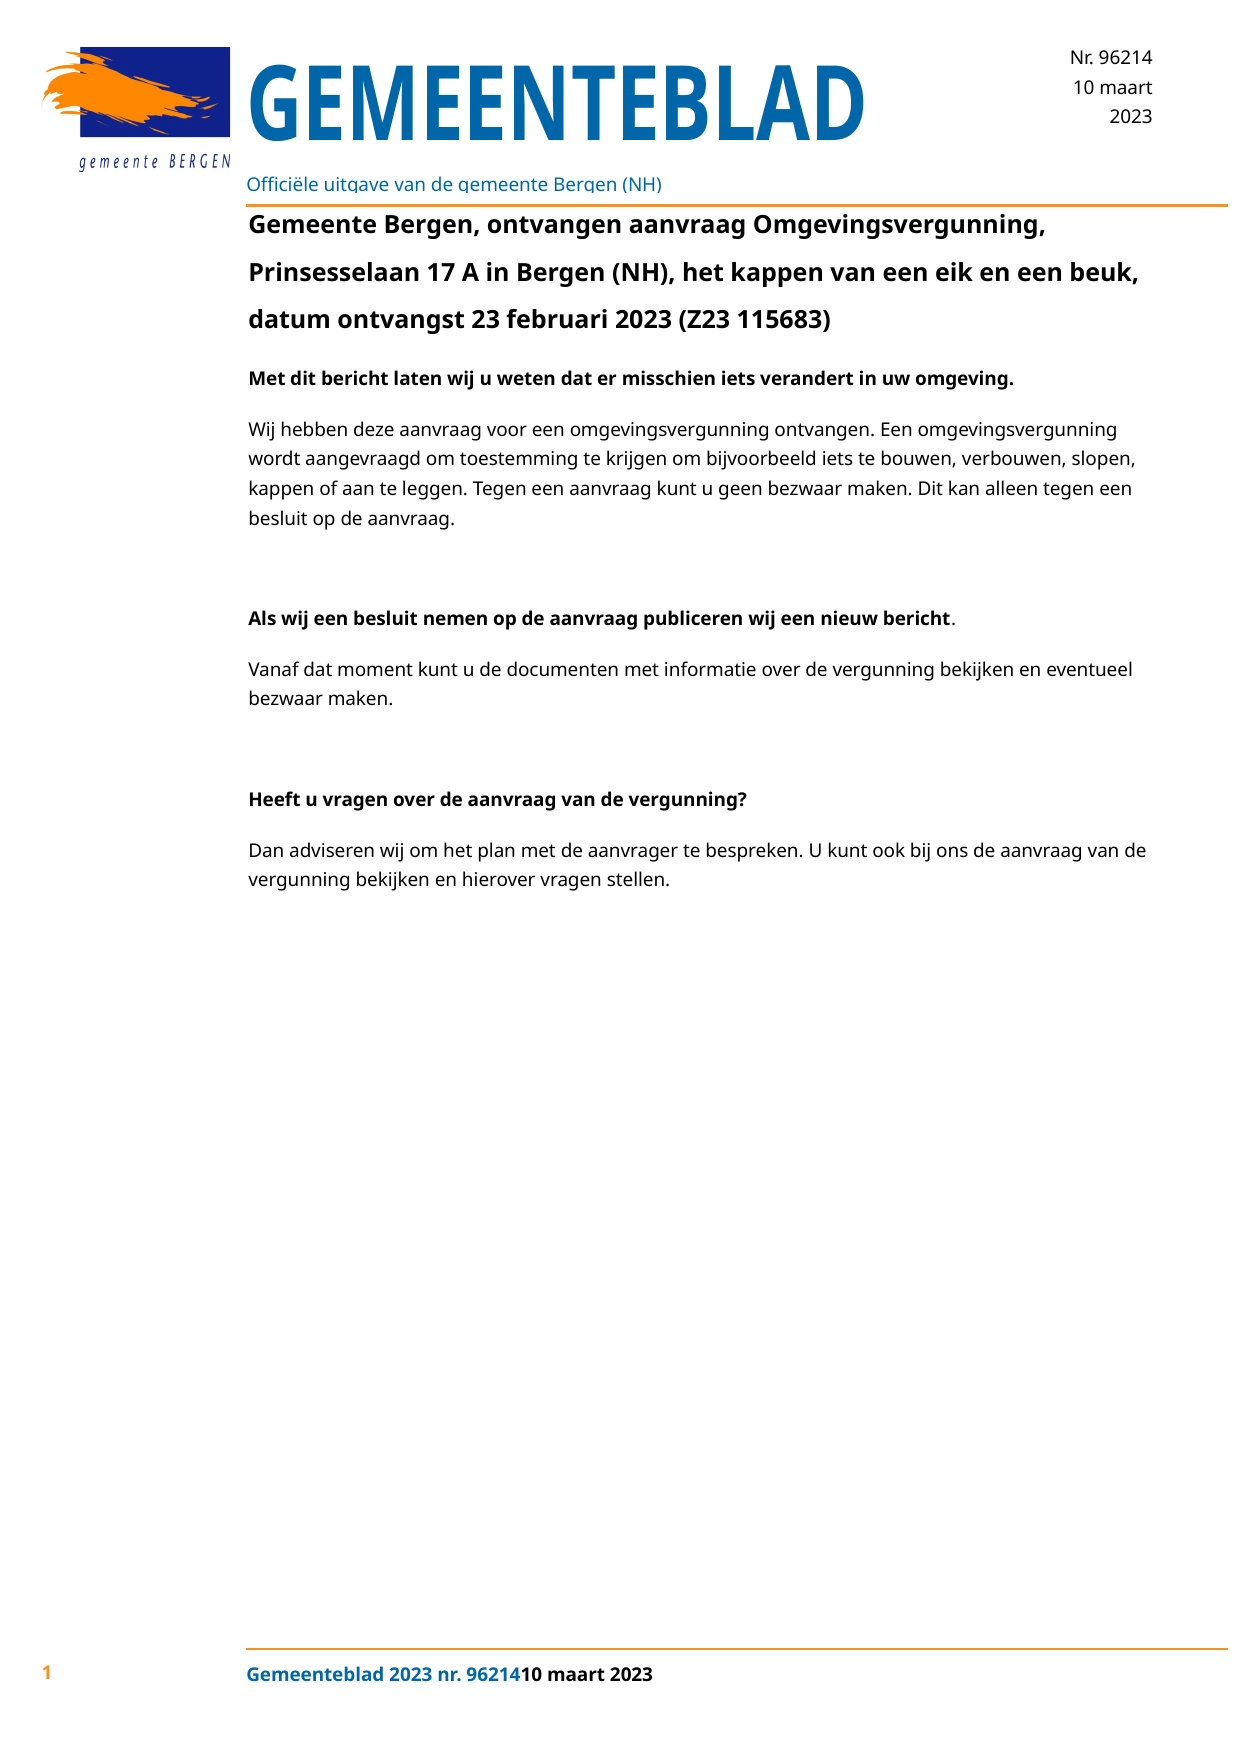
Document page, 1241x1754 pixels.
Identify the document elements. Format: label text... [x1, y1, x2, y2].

text Met dit bericht laten wij u weten dat er misschien iets verandert in uw omgeving. [248, 366, 1152, 391]
text Wij hebben deze aanvraag voor een omgevingsvergunning ontvangen. Een omgevingsvergunning wordt aangevraagd om toestemming te krijgen om bijvoorbeeld iets te bouwen, verbouwen, slopen, kappen of aan te leggen. Tegen een aanvraag kunt u geen bezwaar maken. Dit kan alleen tegen een besluit op de aanvraag. [248, 416, 1152, 530]
text Dan adviseren wij om het plan met de aanvrager te bespreken. U kunt ook bij ons de aanvraag van de vergunning bekijken en hierover vragen stellen. [248, 837, 1152, 892]
text Vanaf dat moment kunt u de documenten met informatie over de vergunning bekijken en eventueel bezwaar maken. [248, 656, 1152, 711]
text Gemeente Bergen, ontvangen aanvraag Omgevingsvergunning, Prinsesselaan 17 A in Bergen (NH), het kappen van een eik en een beuk, datum ontvangst 23 februari 2023 (Z23 115683) [248, 207, 1152, 336]
text Heeft u vragen over de aanvraag van de vergunning? [248, 786, 1152, 812]
picture [41, 47, 231, 172]
text Als wij een besluit nemen op de aanvraag publiceren wij een nieuw bericht. [248, 606, 1152, 631]
